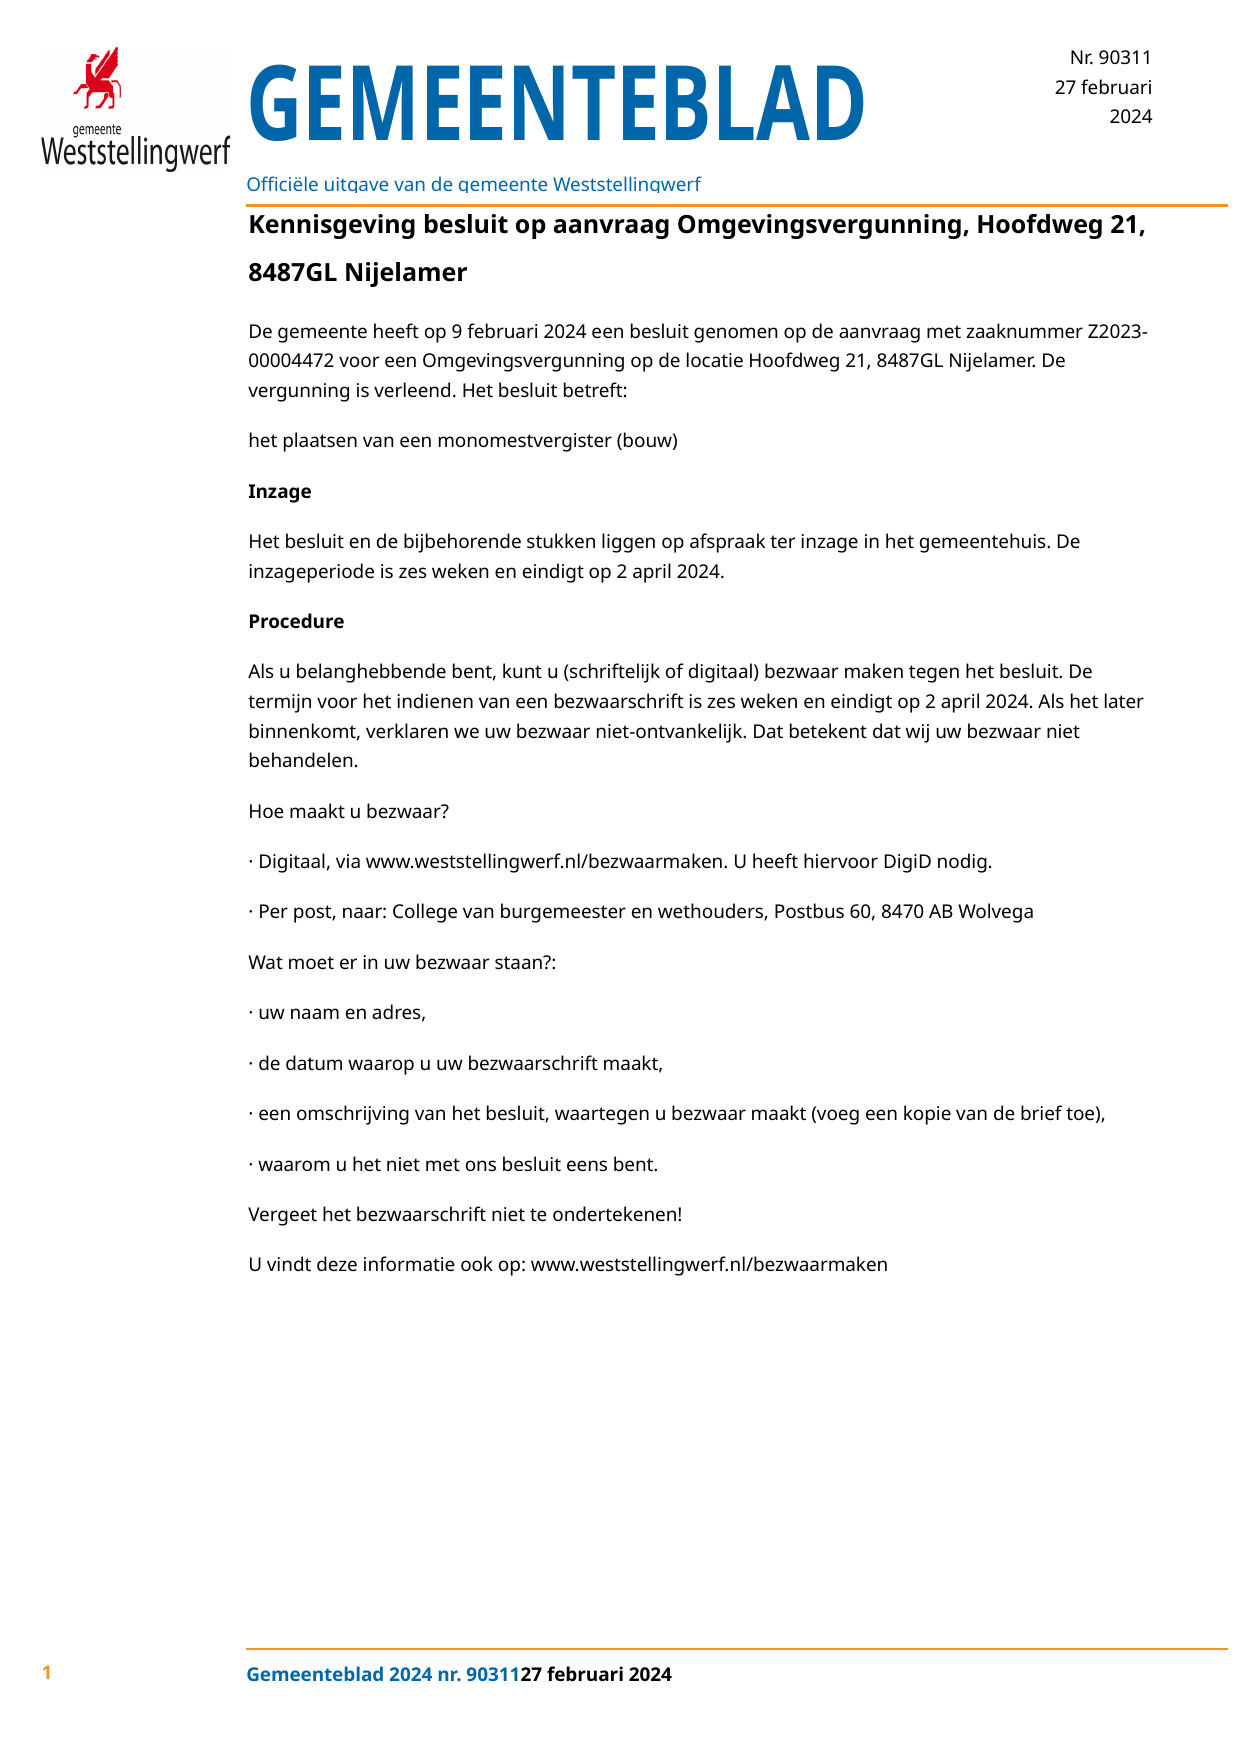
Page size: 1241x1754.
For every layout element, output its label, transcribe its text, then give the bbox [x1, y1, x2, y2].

text Hoe maakt u bezwaar? [248, 798, 1152, 824]
text Kennisgeving besluit op aanvraag Omgevingsvergunning, Hoofdweg 21, 8487GL Nijelamer [248, 207, 1152, 288]
text Procedure [248, 608, 1152, 634]
text · waarom u het niet met ons besluit eens bent. [248, 1151, 1152, 1177]
text · een omschrijving van het besluit, waartegen u bezwaar maakt (voeg een kopie van de brief toe), [248, 1100, 1152, 1126]
text De gemeente heeft op 9 februari 2024 een besluit genomen op de aanvraag met zaaknummer Z2023-00004472 voor een Omgevingsvergunning op de locatie Hoofdweg 21, 8487GL Nijelamer. De vergunning is verleend. Het besluit betreft: [248, 318, 1152, 403]
text Vergeet het bezwaarschrift niet te ondertekenen! [248, 1201, 1152, 1227]
text · uw naam en adres, [248, 999, 1152, 1025]
text · de datum waarop u uw bezwaarschrift maakt, [248, 1050, 1152, 1076]
picture [41, 47, 231, 172]
text Wat moet er in uw bezwaar staan?: [248, 949, 1152, 975]
text het plaatsen van een monomestvergister (bouw) [248, 427, 1152, 453]
text U vindt deze informatie ook op: www.weststellingwerf.nl/bezwaarmaken [248, 1252, 1152, 1277]
text · Per post, naar: College van burgemeester en wethouders, Postbus 60, 8470 AB Wolvega [248, 899, 1152, 924]
text Inzage [248, 478, 1152, 504]
text Het besluit en de bijbehorende stukken liggen op afspraak ter inzage in het gemeentehuis. De inzageperiode is zes weken en eindigt op 2 april 2024. [248, 528, 1152, 584]
text Als u belanghebbende bent, kunt u (schriftelijk of digitaal) bezwaar maken tegen het besluit. De termijn voor het indienen van een bezwaarschrift is zes weken en eindigt op 2 april 2024. Als het later binnenkomt, verklaren we uw bezwaar niet-ontvankelijk. Dat betekent dat wij uw bezwaar niet behandelen. [248, 659, 1152, 773]
text · Digitaal, via www.weststellingwerf.nl/bezwaarmaken. U heeft hiervoor DigiD nodig. [248, 848, 1152, 874]
